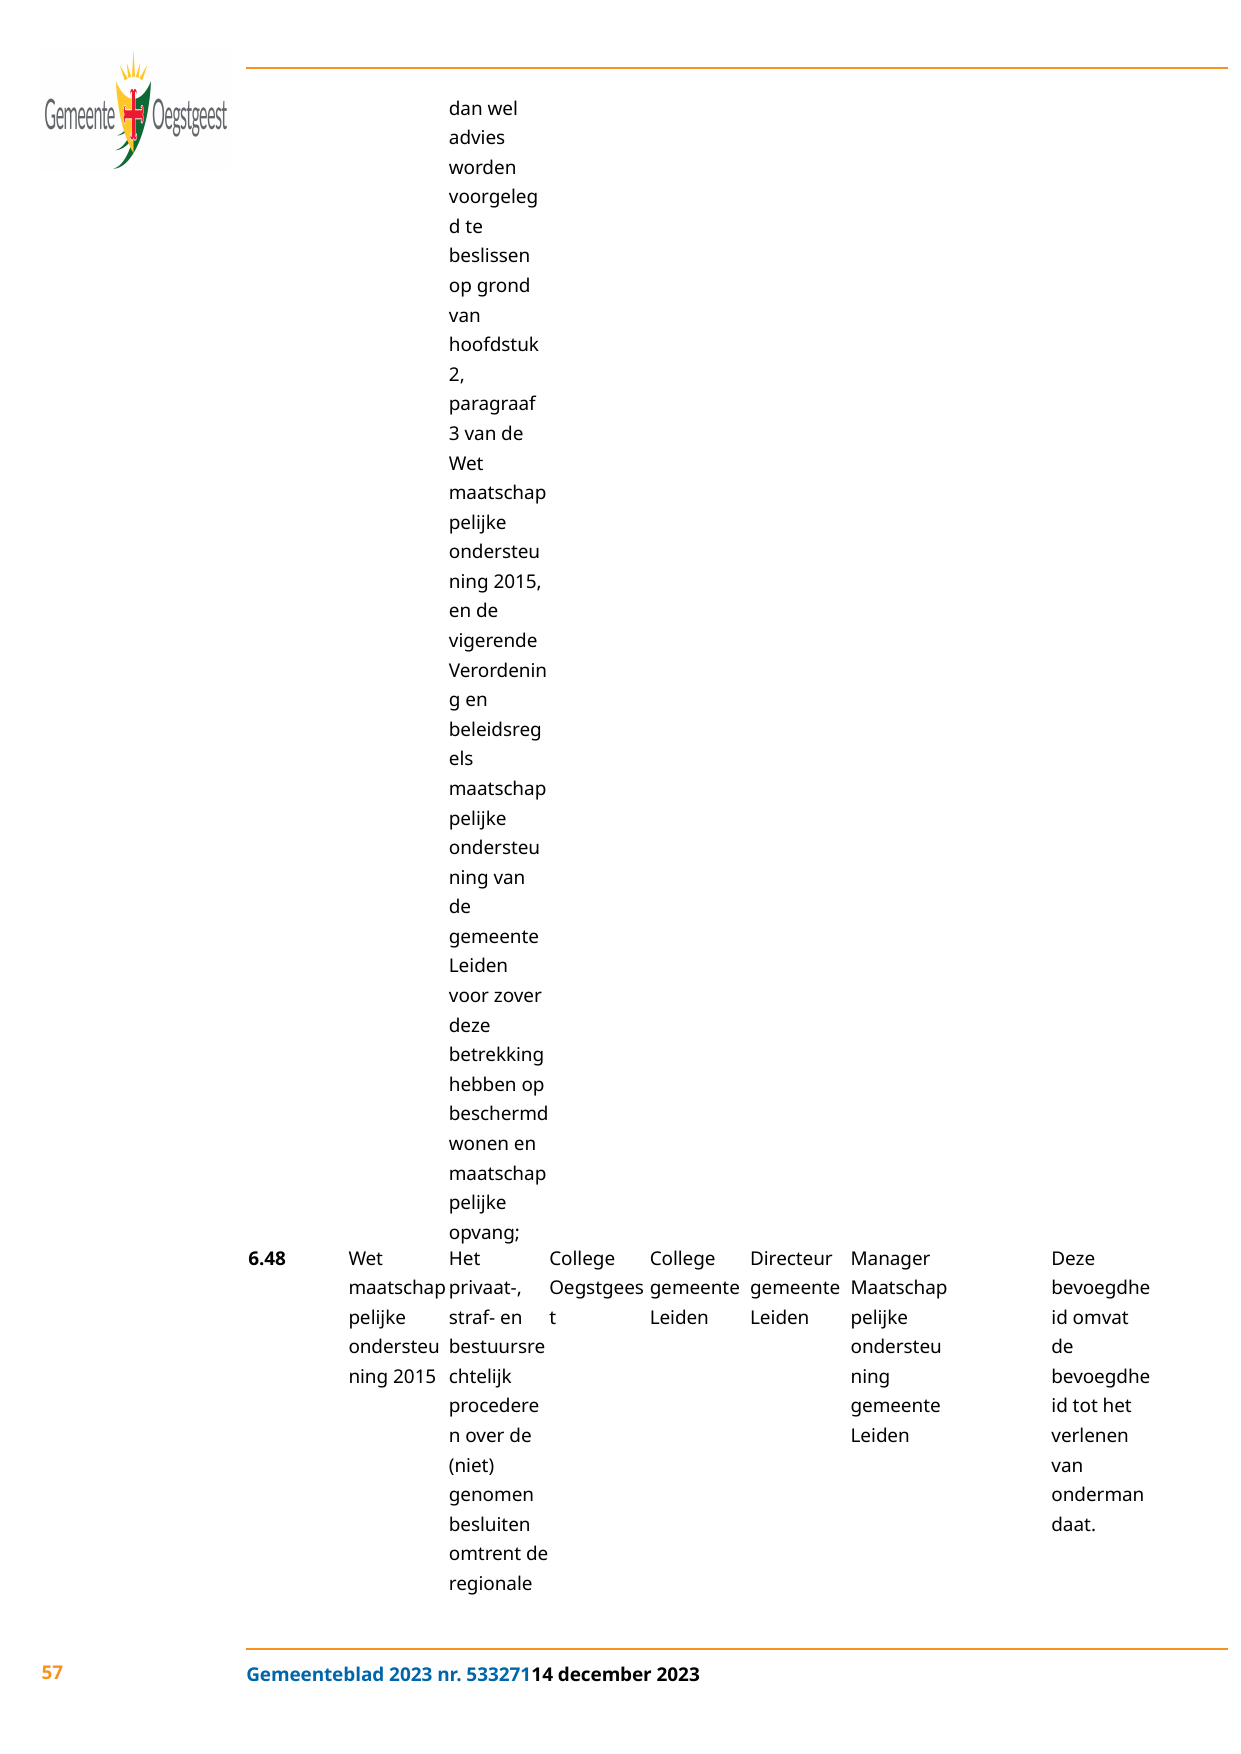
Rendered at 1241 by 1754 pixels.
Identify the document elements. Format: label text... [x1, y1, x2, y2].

table_cell Het privaat-, straf- en bestuursrechtelijk procederen over de (niet) genomen besluiten omtrent de regionale [449, 1245, 549, 1596]
table_cell Manager Maatschappelijke ondersteuning gemeente Leiden [850, 1245, 951, 1596]
table_cell [750, 95, 850, 1245]
table_cell [549, 95, 649, 1245]
table_cell [951, 95, 1051, 1245]
table_cell Directeur gemeente Leiden [750, 1245, 850, 1596]
table_cell [248, 95, 348, 1245]
table_cell Wet maatschappelijke ondersteuning 2015 [348, 1245, 449, 1596]
table_cell 6.48 [248, 1245, 348, 1596]
table_cell [1051, 95, 1152, 1245]
table_cell Deze bevoegdheid omvat de bevoegdheid tot het verlenen van ondermandaat. [1051, 1245, 1152, 1596]
table_cell College Oegstgeest [549, 1245, 649, 1596]
table_cell [650, 95, 750, 1245]
table_cell dan wel advies worden voorgelegd te beslissen op grond van hoofdstuk 2, paragraaf 3 van de Wet maatschappelijke ondersteuning 2015, en de vigerende Verordening en beleidsregels maatschappelijke ondersteuning van de gemeente Leiden voor zover deze betrekking hebben op beschermd wonen en maatschappelijke opvang; [449, 95, 549, 1245]
table_cell [850, 95, 951, 1245]
table_cell College gemeente Leiden [650, 1245, 750, 1596]
table_cell [348, 95, 449, 1245]
picture [41, 47, 231, 172]
table_cell [951, 1245, 1051, 1596]
